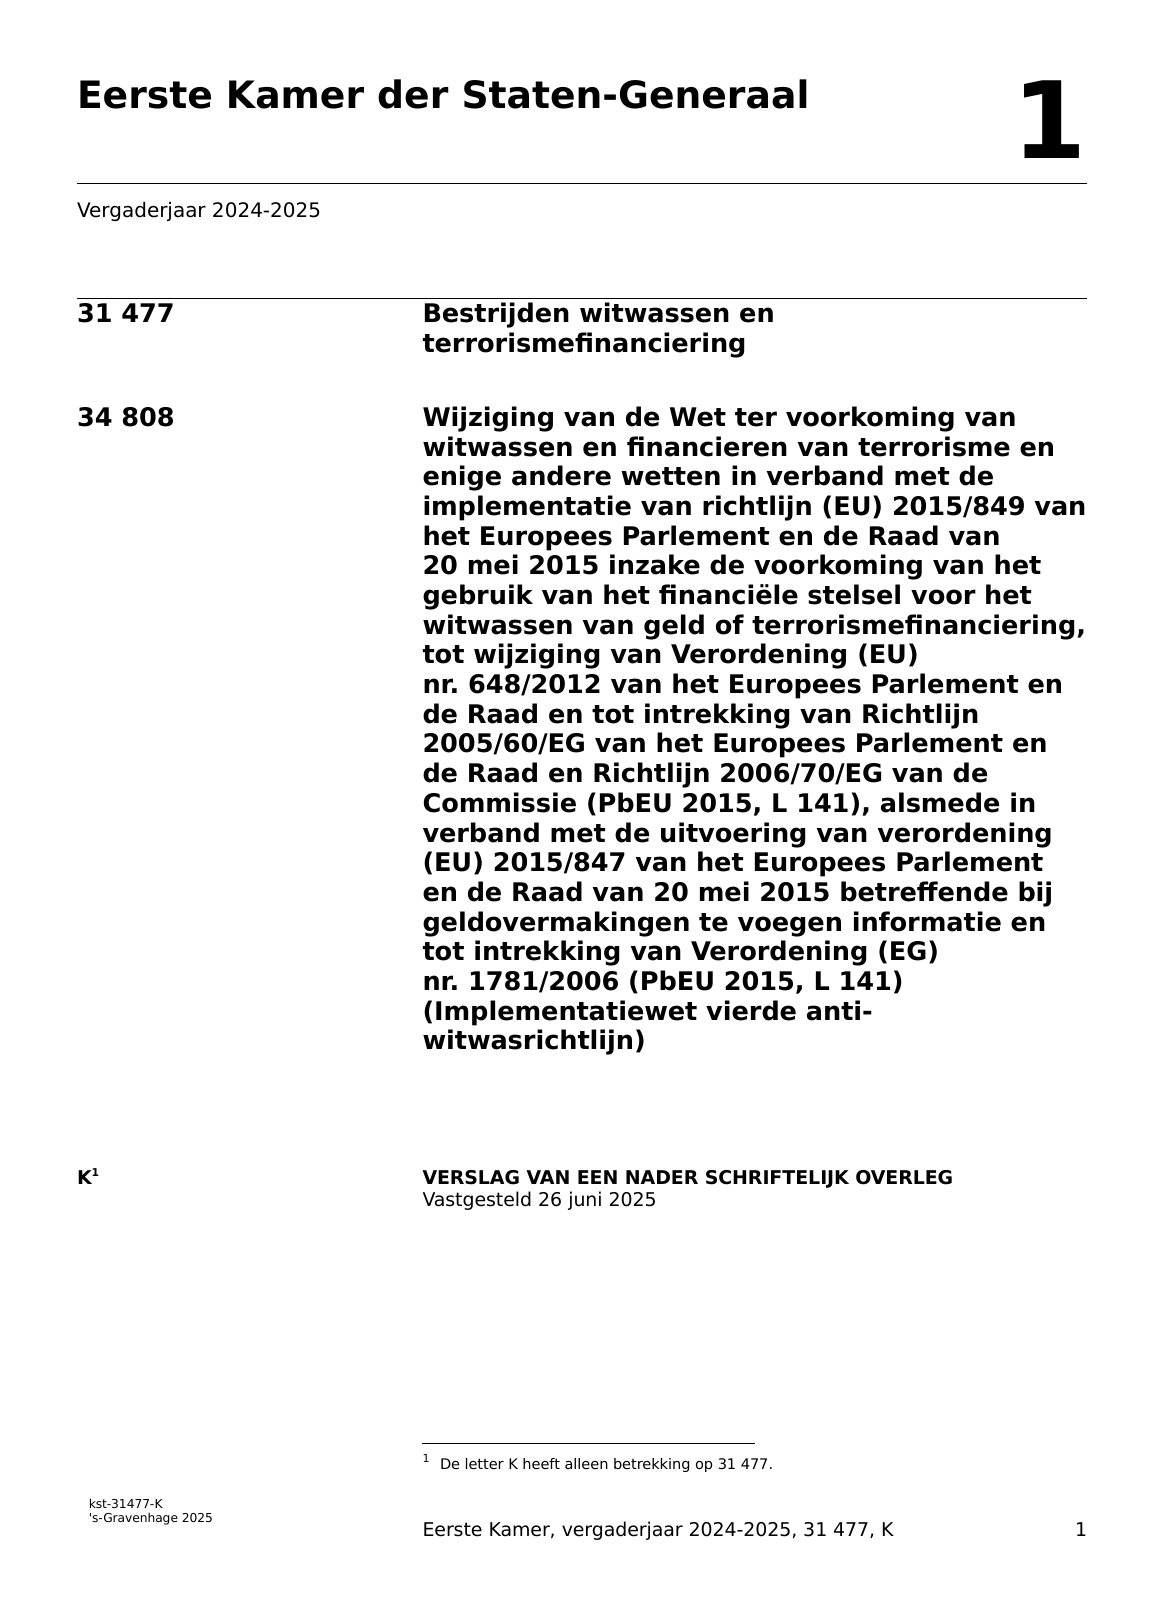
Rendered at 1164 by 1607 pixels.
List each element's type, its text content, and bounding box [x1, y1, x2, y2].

text De letter K heeft alleen betrekking op 31 477. [422, 1452, 1087, 1474]
subtitle 31 477 Bestrijden witwassen en terrorismefinanciering [77, 299, 1087, 358]
table_header Eerste Kamer der Staten-Generaal [77, 59, 886, 183]
table_cell Vergaderjaar 2024-2025 [77, 184, 1087, 298]
text 's-Gravenhage 2025 [88, 1511, 323, 1525]
subtitle 34 808 Wijziging van de Wet ter voorkoming van witwassen en financieren van terrorisme en enige andere wetten in verband met de implementatie van richtlijn (EU) 2015/849 van het Europees Parlement en de Raad van 20 mei 2015 inzake de voorkoming van het gebruik van het financiële stelsel voor het witwassen van geld of terrorismefinanciering, tot wijziging van Verordening (EU) nr. 648/2012 van het Europees Parlement en de Raad en tot intrekking van Richtlijn 2005/60/EG van het Europees Parlement en de Raad en Richtlijn 2006/70/EG van de Commissie (PbEU 2015, L 141), alsmede in verband met de uitvoering van verordening (EU) 2015/847 van het Europees Parlement en de Raad van 20 mei 2015 betreffende bij geldovermakingen te voegen informatie en tot intrekking van Verordening (EG) nr. 1781/2006 (PbEU 2015, L 141) (Implementatiewet vierde anti-witwasrichtlijn) [77, 403, 1087, 1056]
text kst-31477-K [88, 1497, 323, 1511]
subtitle K VERSLAG VAN EEN NADER SCHRIFTELIJK OVERLEG [77, 1167, 1087, 1189]
text Vastgesteld 26 juni 2025 [422, 1189, 1087, 1211]
table_header 1 [886, 59, 1087, 183]
